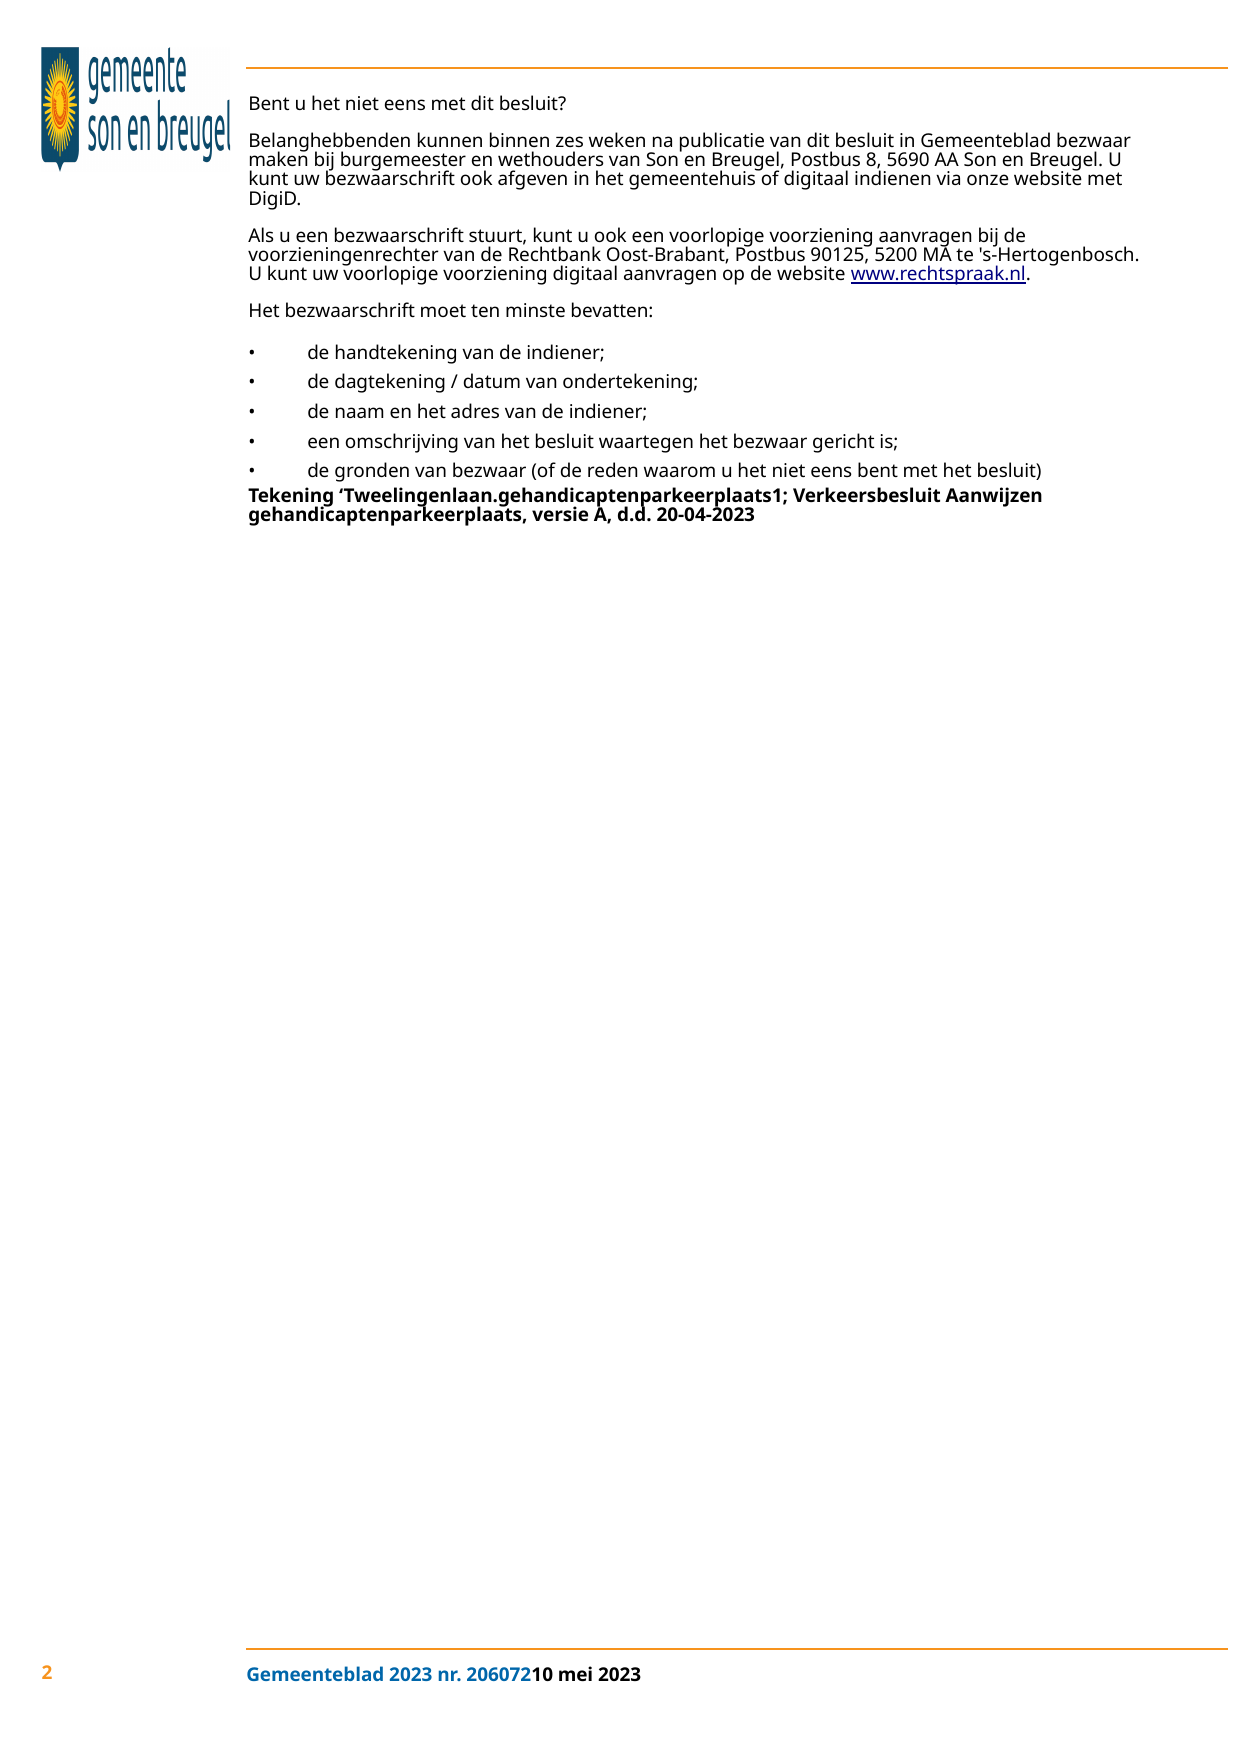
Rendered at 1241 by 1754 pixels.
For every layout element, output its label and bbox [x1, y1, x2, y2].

picture [41, 47, 231, 172]
